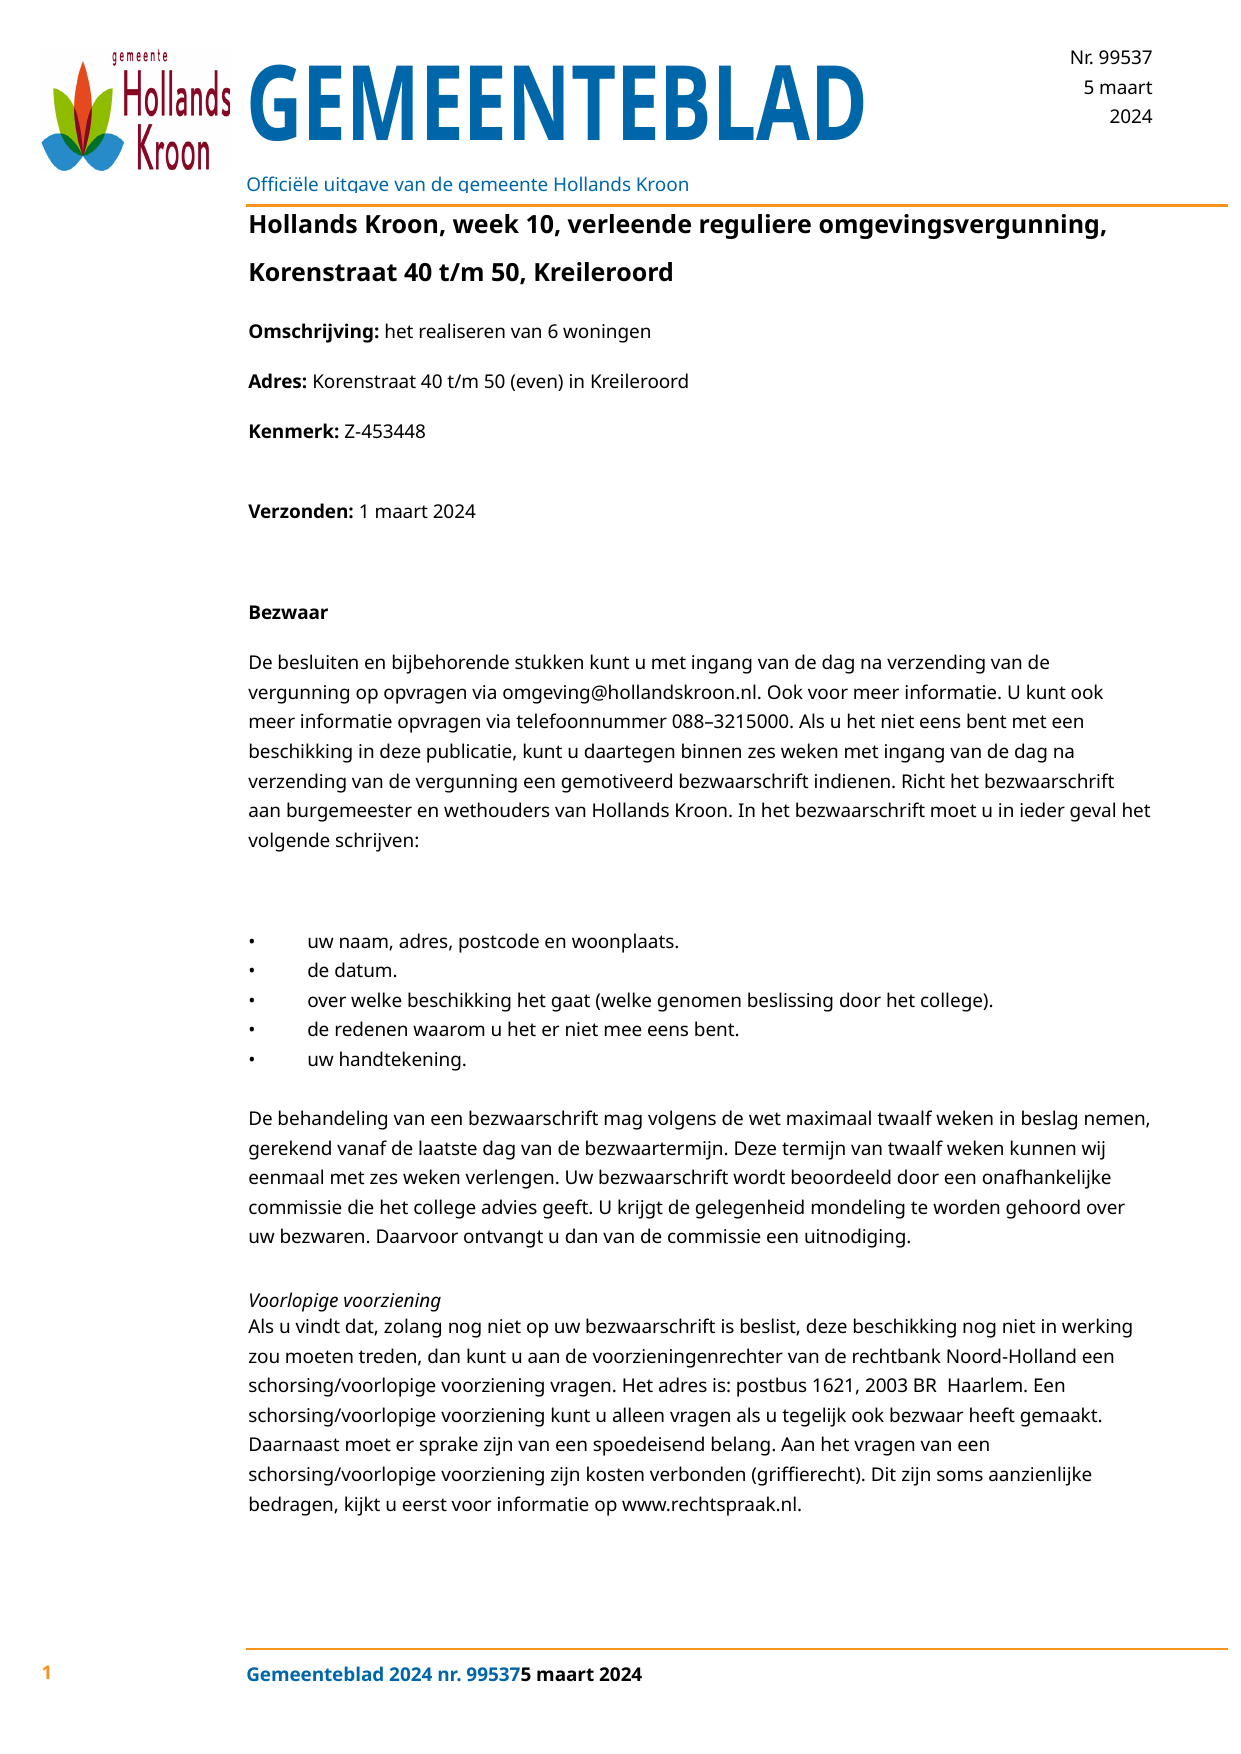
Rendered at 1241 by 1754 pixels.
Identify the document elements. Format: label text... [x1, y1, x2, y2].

text Verzonden: 1 maart 2024 [248, 498, 1152, 524]
text De besluiten en bijbehorende stukken kunt u met ingang van de dag na verzending van de vergunning op opvragen via omgeving@hollandskroon.nl. Ook voor meer informatie. U kunt ook meer informatie opvragen via telefoonnummer 088–3215000. Als u het niet eens bent met een beschikking in deze publicatie, kunt u daartegen binnen zes weken met ingang van de dag na verzending van de vergunning een gemotiveerd bezwaarschrift indienen. Richt het bezwaarschrift aan burgemeester en wethouders van Hollands Kroon. In het bezwaarschrift moet u in ieder geval het volgende schrijven: [248, 649, 1152, 853]
list uw handtekening. [248, 1046, 1152, 1072]
text Omschrijving: het realiseren van 6 woningen [248, 318, 1152, 344]
list over welke beschikking het gaat (welke genomen beslissing door het college). [248, 987, 1152, 1013]
text Kenmerk: Z-453448 [248, 419, 1152, 444]
text Als u vindt dat, zolang nog niet op uw bezwaarschrift is beslist, deze beschikking nog niet in werking zou moeten treden, dan kunt u aan de voorzieningenrechter van de rechtbank Noord-Holland een schorsing/voorlopige voorziening vragen. Het adres is: postbus 1621, 2003 BR Haarlem. Een schorsing/voorlopige voorziening kunt u alleen vragen als u tegelijk ook bezwaar heeft gemaakt. Daarnaast moet er sprake zijn van een spoedeisend belang. Aan het vragen van een schorsing/voorlopige voorziening zijn kosten verbonden (griffierecht). Dit zijn soms aanzienlijke bedragen, kijkt u eerst voor informatie op www.rechtspraak.nl. [248, 1313, 1152, 1517]
picture [41, 47, 231, 172]
text Bezwaar [248, 599, 1152, 625]
list de datum. [248, 957, 1152, 983]
text Hollands Kroon, week 10, verleende reguliere omgevingsvergunning, Korenstraat 40 t/m 50, Kreileroord [248, 207, 1152, 288]
table_header [248, 469, 700, 495]
list uw naam, adres, postcode en woonplaats. [248, 928, 1152, 953]
table_header [700, 469, 1152, 495]
text Voorlopige voorziening [248, 1288, 1152, 1313]
text Adres: Korenstraat 40 t/m 50 (even) in Kreileroord [248, 368, 1152, 394]
text De behandeling van een bezwaarschrift mag volgens de wet maximaal twaalf weken in beslag nemen, gerekend vanaf de laatste dag van de bezwaartermijn. Deze termijn van twaalf weken kunnen wij eenmaal met zes weken verlengen. Uw bezwaarschrift wordt beoordeeld door een onafhankelijke commissie die het college advies geeft. U krijgt de gelegenheid mondeling te worden gehoord over uw bezwaren. Daarvoor ontvangt u dan van de commissie een uitnodiging. [248, 1105, 1152, 1249]
list de redenen waarom u het er niet mee eens bent. [248, 1017, 1152, 1042]
